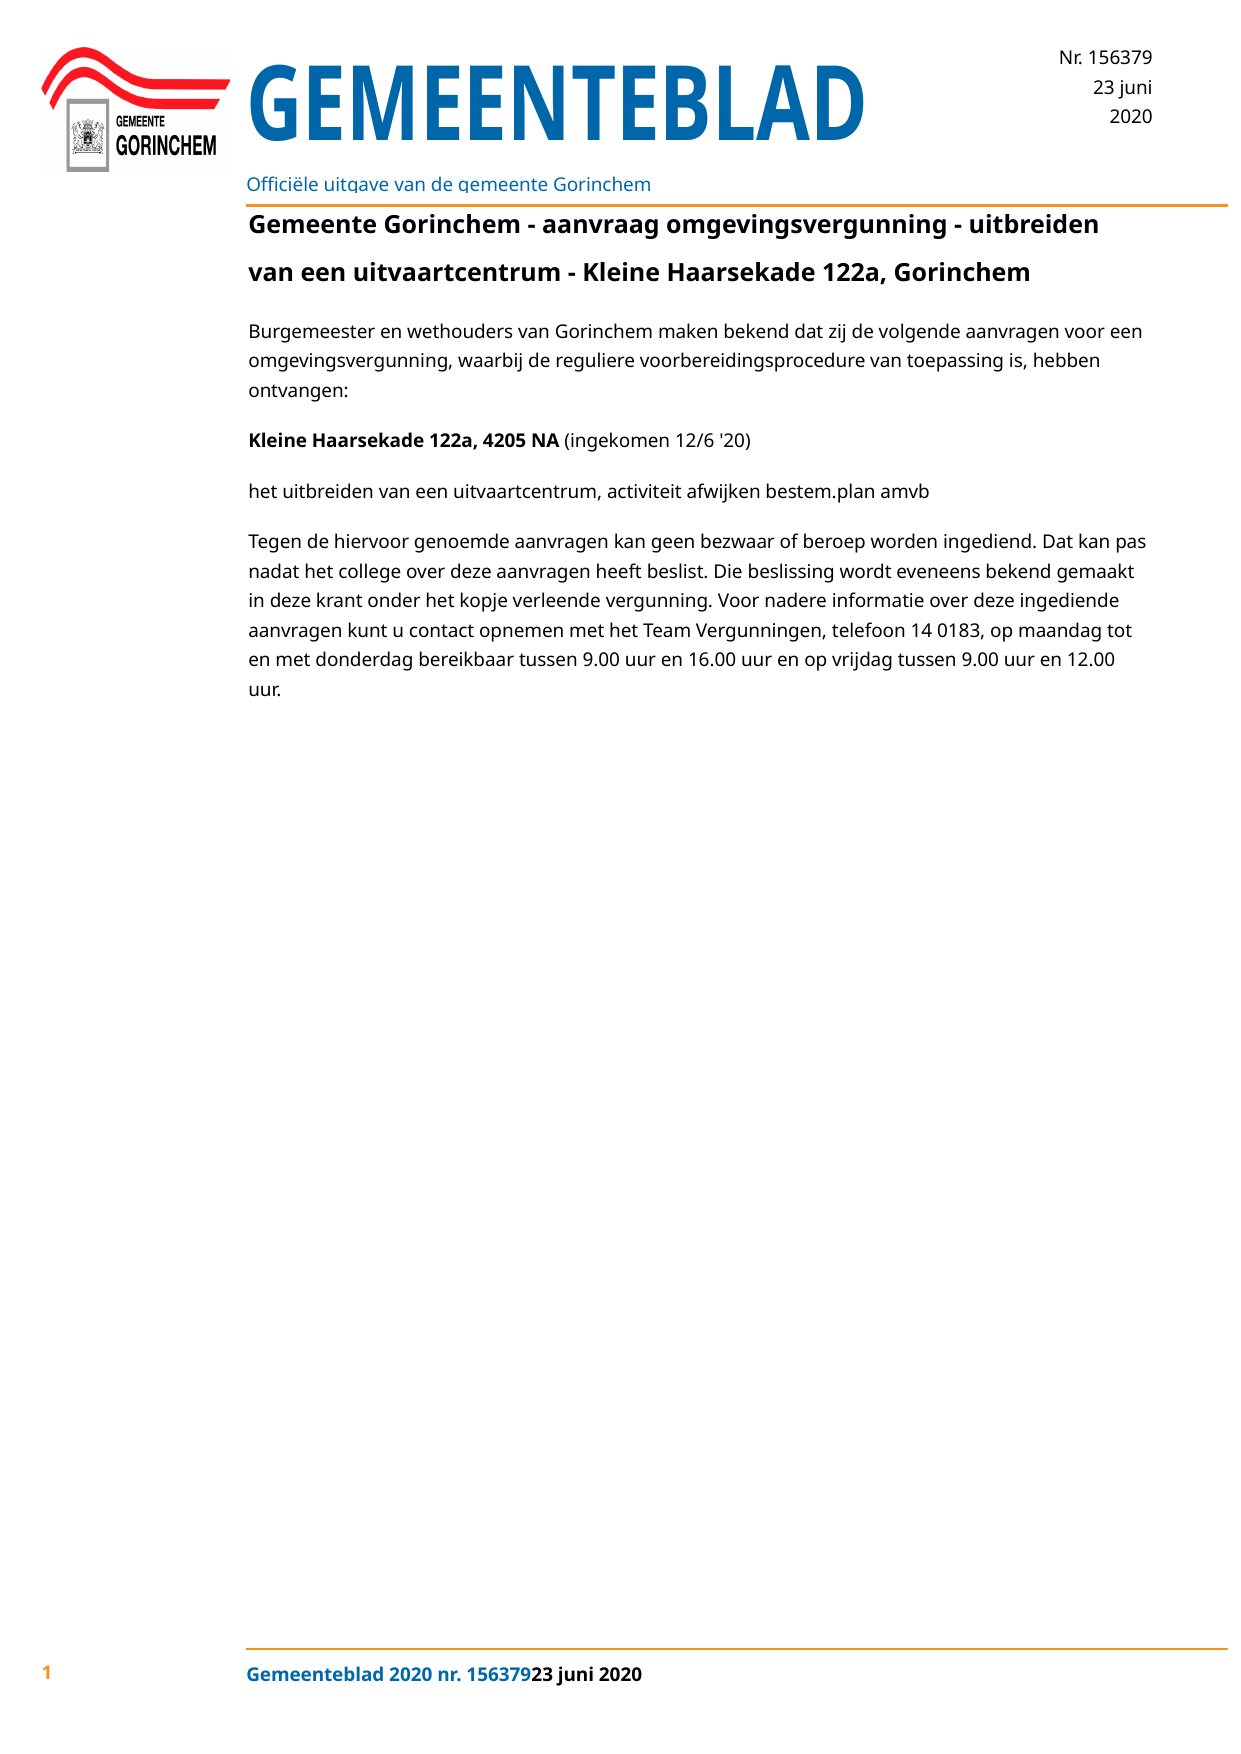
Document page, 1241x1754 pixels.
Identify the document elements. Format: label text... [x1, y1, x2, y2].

text Kleine Haarsekade 122a, 4205 NA (ingekomen 12/6 '20) [248, 427, 1152, 453]
text Tegen de hiervoor genoemde aanvragen kan geen bezwaar of beroep worden ingediend. Dat kan pas nadat het college over deze aanvragen heeft beslist. Die beslissing wordt eveneens bekend gemaakt in deze krant onder het kopje verleende vergunning. Voor nadere informatie over deze ingediende aanvragen kunt u contact opnemen met het Team Vergunningen, telefoon 14 0183, op maandag tot en met donderdag bereikbaar tussen 9.00 uur en 16.00 uur en op vrijdag tussen 9.00 uur en 12.00 uur. [248, 528, 1152, 702]
text Burgemeester en wethouders van Gorinchem maken bekend dat zij de volgende aanvragen voor een omgevingsvergunning, waarbij de reguliere voorbereidingsprocedure van toepassing is, hebben ontvangen: [248, 318, 1152, 403]
text het uitbreiden van een uitvaartcentrum, activiteit afwijken bestem.plan amvb [248, 478, 1152, 504]
text Gemeente Gorinchem - aanvraag omgevingsvergunning - uitbreiden van een uitvaartcentrum - Kleine Haarsekade 122a, Gorinchem [248, 207, 1152, 288]
picture [41, 47, 231, 172]
